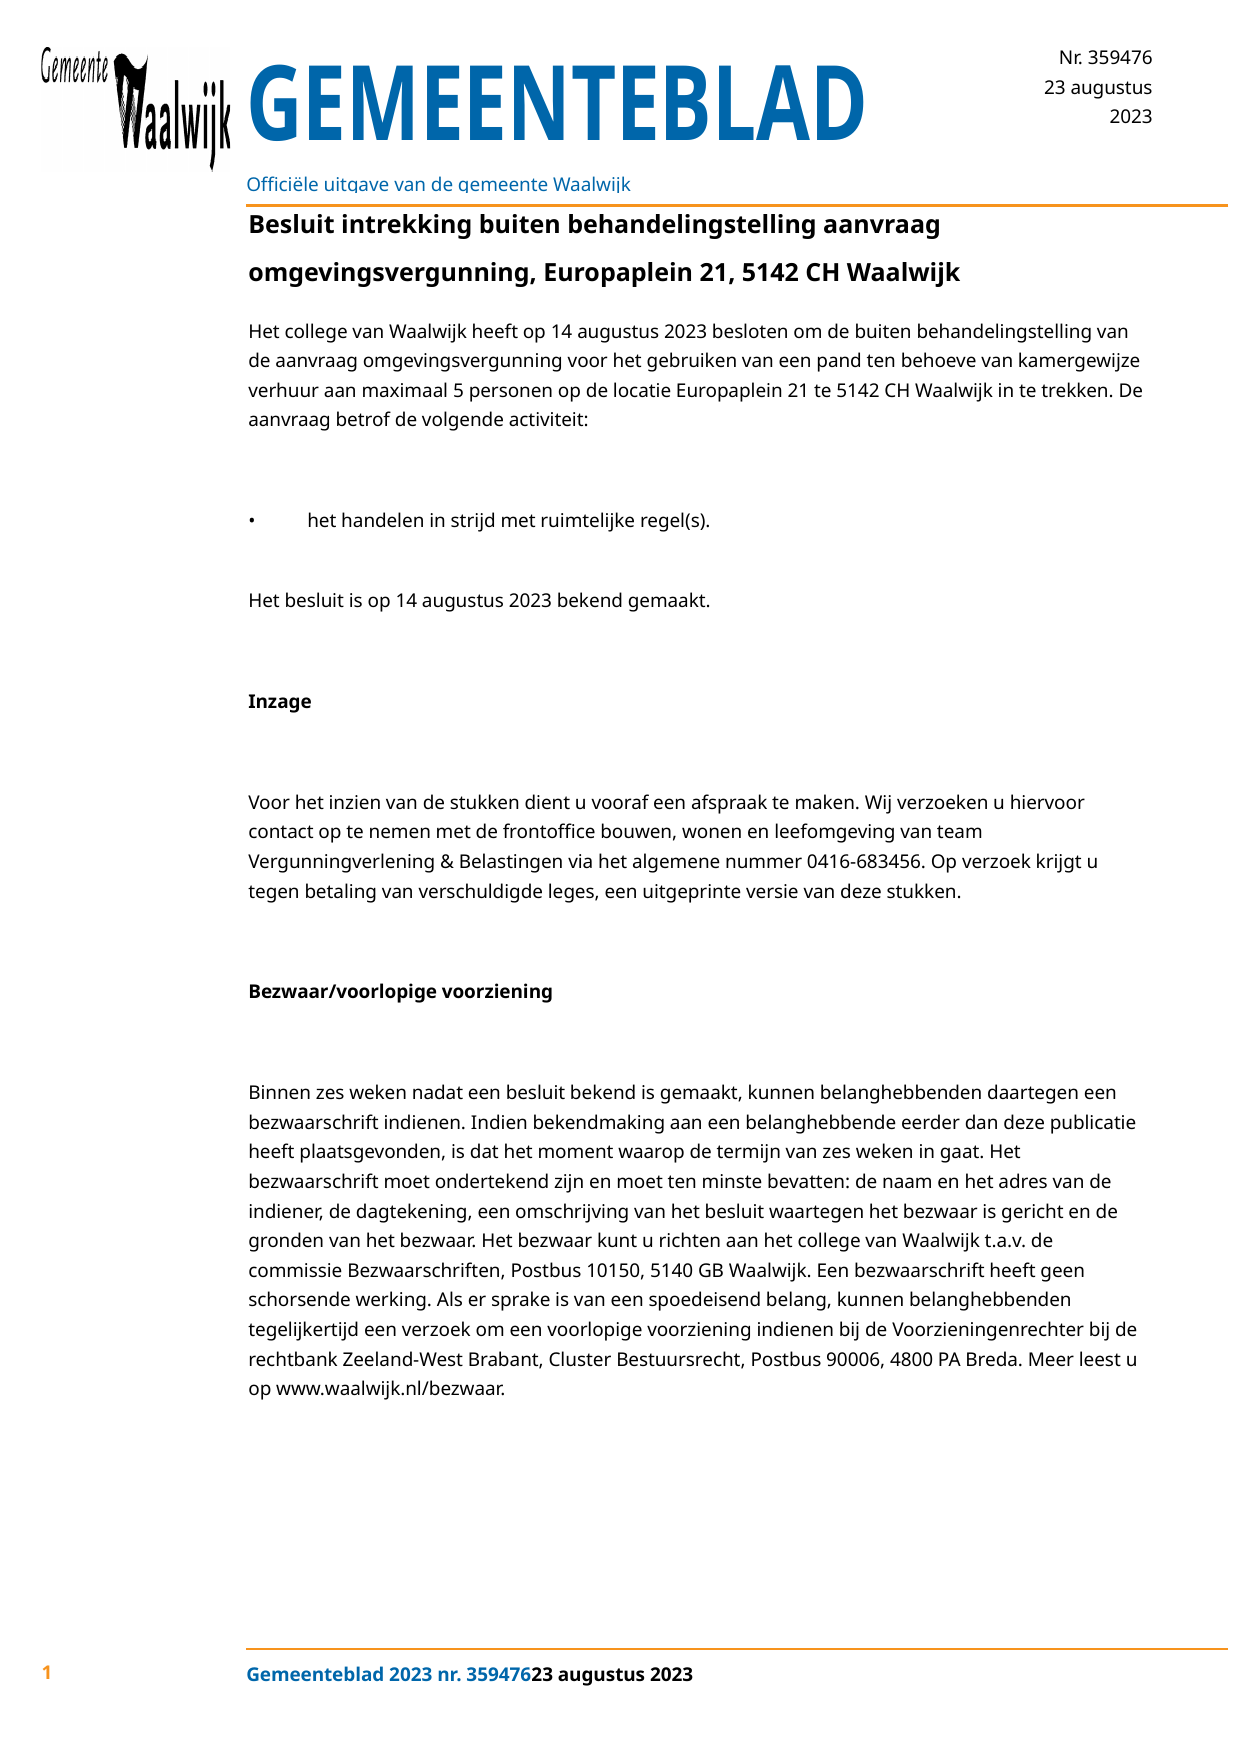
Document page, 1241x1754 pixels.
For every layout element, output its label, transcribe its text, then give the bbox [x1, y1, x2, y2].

text Inzage [248, 688, 1152, 714]
list het handelen in strijd met ruimtelijke regel(s). [248, 507, 1152, 533]
text Bezwaar/voorlopige voorziening [248, 979, 1152, 1004]
text Binnen zes weken nadat een besluit bekend is gemaakt, kunnen belanghebbenden daartegen een bezwaarschrift indienen. Indien bekendmaking aan een belanghebbende eerder dan deze publicatie heeft plaatsgevonden, is dat het moment waarop de termijn van zes weken in gaat. Het bezwaarschrift moet ondertekend zijn en moet ten minste bevatten: de naam en het adres van de indiener, de dagtekening, een omschrijving van het besluit waartegen het bezwaar is gericht en de gronden van het bezwaar. Het bezwaar kunt u richten aan het college van Waalwijk t.a.v. de commissie Bezwaarschriften, Postbus 10150, 5140 GB Waalwijk. Een bezwaarschrift heeft geen schorsende werking. Als er sprake is van een spoedeisend belang, kunnen belanghebbenden tegelijkertijd een verzoek om een voorlopige voorziening indienen bij de Voorzieningenrechter bij de rechtbank Zeeland-West Brabant, Cluster Bestuursrecht, Postbus 90006, 4800 PA Breda. Meer leest u op www.waalwijk.nl/bezwaar. [248, 1079, 1152, 1401]
text Het college van Waalwijk heeft op 14 augustus 2023 besloten om de buiten behandelingstelling van de aanvraag omgevingsvergunning voor het gebruiken van een pand ten behoeve van kamergewijze verhuur aan maximaal 5 personen op de locatie Europaplein 21 te 5142 CH Waalwijk in te trekken. De aanvraag betrof de volgende activiteit: [248, 318, 1152, 432]
picture [41, 47, 231, 172]
text Het besluit is op 14 augustus 2023 bekend gemaakt. [248, 587, 1152, 613]
text Voor het inzien van de stukken dient u vooraf een afspraak te maken. Wij verzoeken u hiervoor contact op te nemen met de frontoffice bouwen, wonen en leefomgeving van team Vergunningverlening & Belastingen via het algemene nummer 0416-683456. Op verzoek krijgt u tegen betaling van verschuldigde leges, een uitgeprinte versie van deze stukken. [248, 789, 1152, 904]
text Besluit intrekking buiten behandelingstelling aanvraag omgevingsvergunning, Europaplein 21, 5142 CH Waalwijk [248, 207, 1152, 288]
